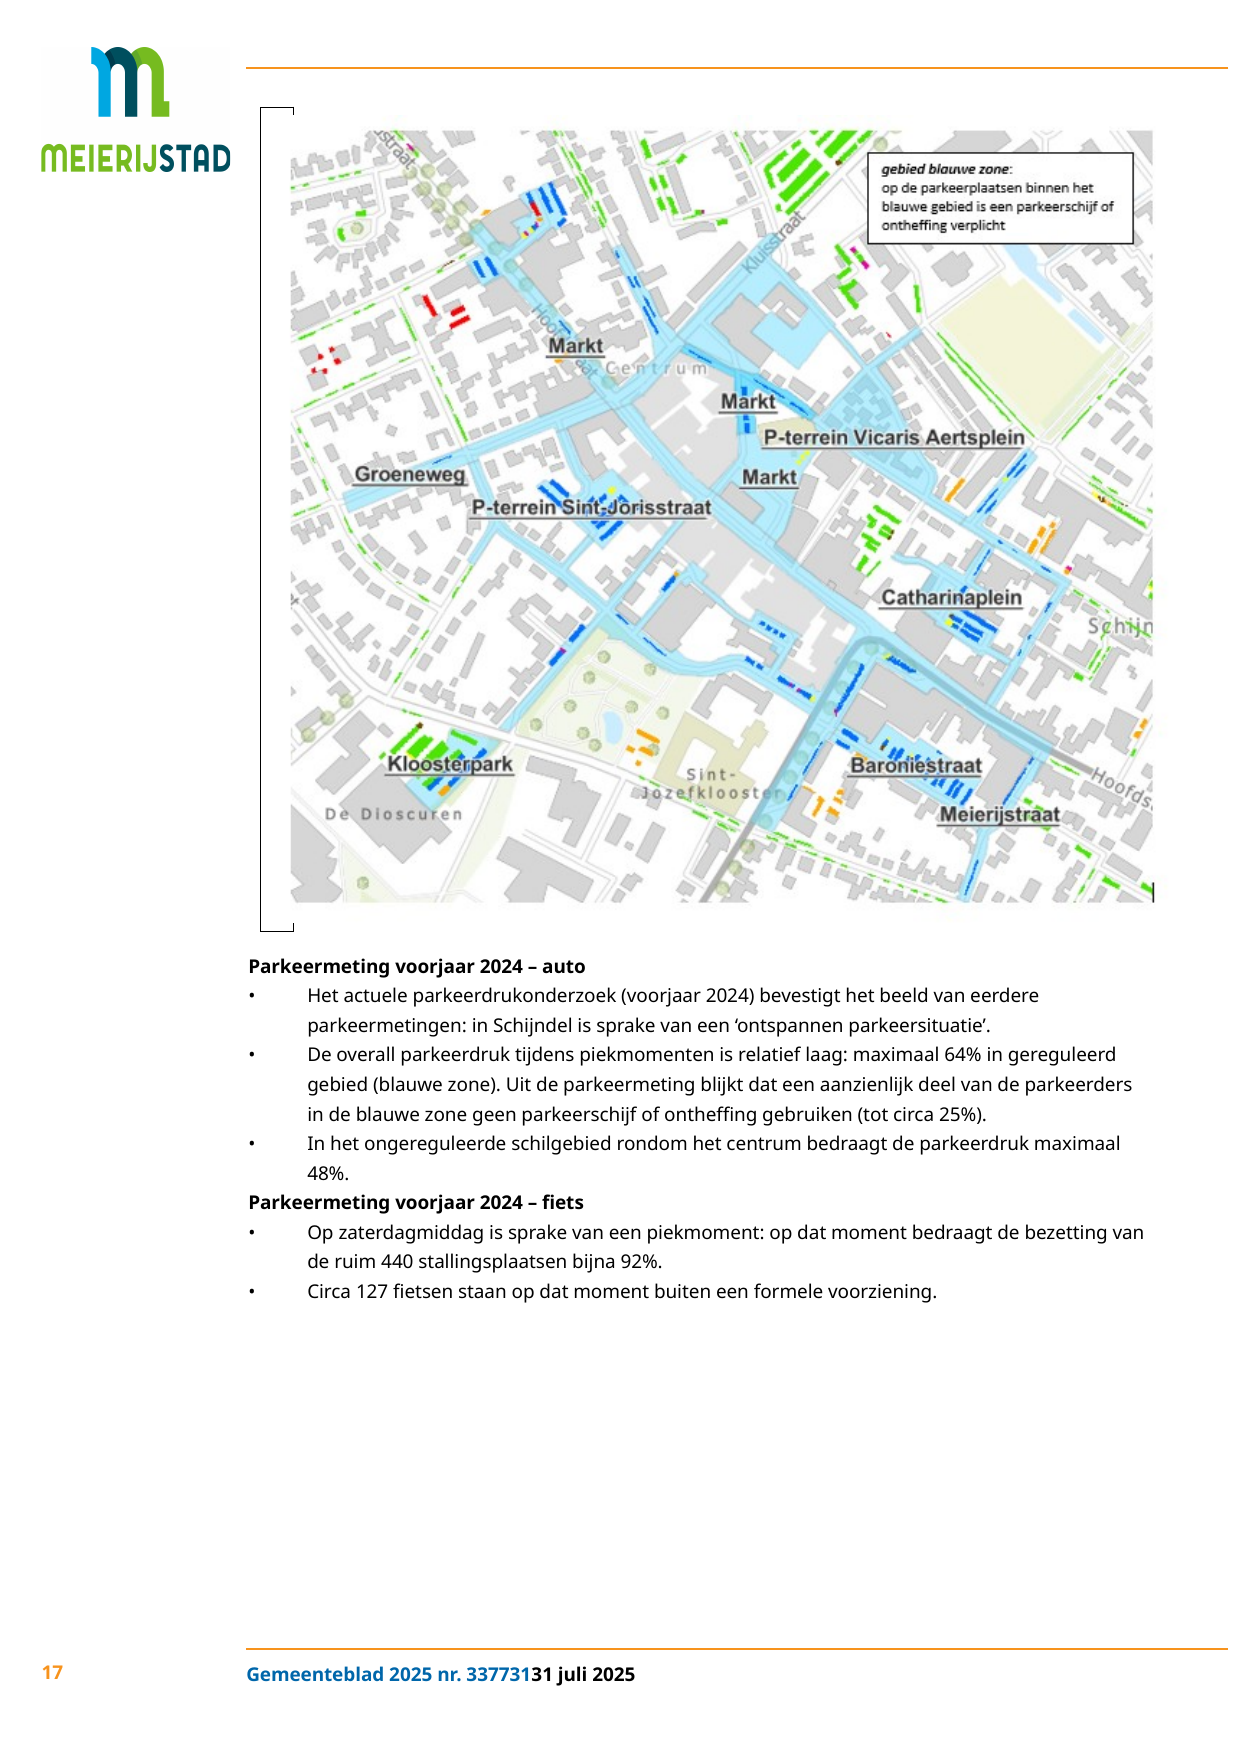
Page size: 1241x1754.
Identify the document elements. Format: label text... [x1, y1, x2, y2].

text Parkeermeting voorjaar 2024 – fiets [248, 1189, 1152, 1215]
list Op zaterdagmiddag is sprake van een piekmoment: op dat moment bedraagt de bezetting van de ruim 440 stallingsplaatsen bijna 92%. [248, 1219, 1152, 1274]
list De overall parkeerdruk tijdens piekmomenten is relatief laag: maximaal 64% in gereguleerd gebied (blauwe zone). Uit de parkeermeting blijkt dat een aanzienlijk deel van de parkeerders in de blauwe zone geen parkeerschijf of ontheffing gebruiken (tot circa 25%). [248, 1042, 1152, 1127]
list In het ongereguleerde schilgebied rondom het centrum bedraagt de parkeerdruk maximaal 48%. [248, 1130, 1152, 1186]
picture [41, 47, 231, 172]
picture [268, 115, 1173, 923]
text Parkeermeting voorjaar 2024 – auto [248, 953, 1152, 979]
list Het actuele parkeerdrukonderzoek (voorjaar 2024) bevestigt het beeld van eerdere parkeermetingen: in Schijndel is sprake van een ‘ontspannen parkeersituatie’. [248, 982, 1152, 1038]
list Circa 127 fietsen staan op dat moment buiten een formele voorziening. [248, 1278, 1152, 1304]
